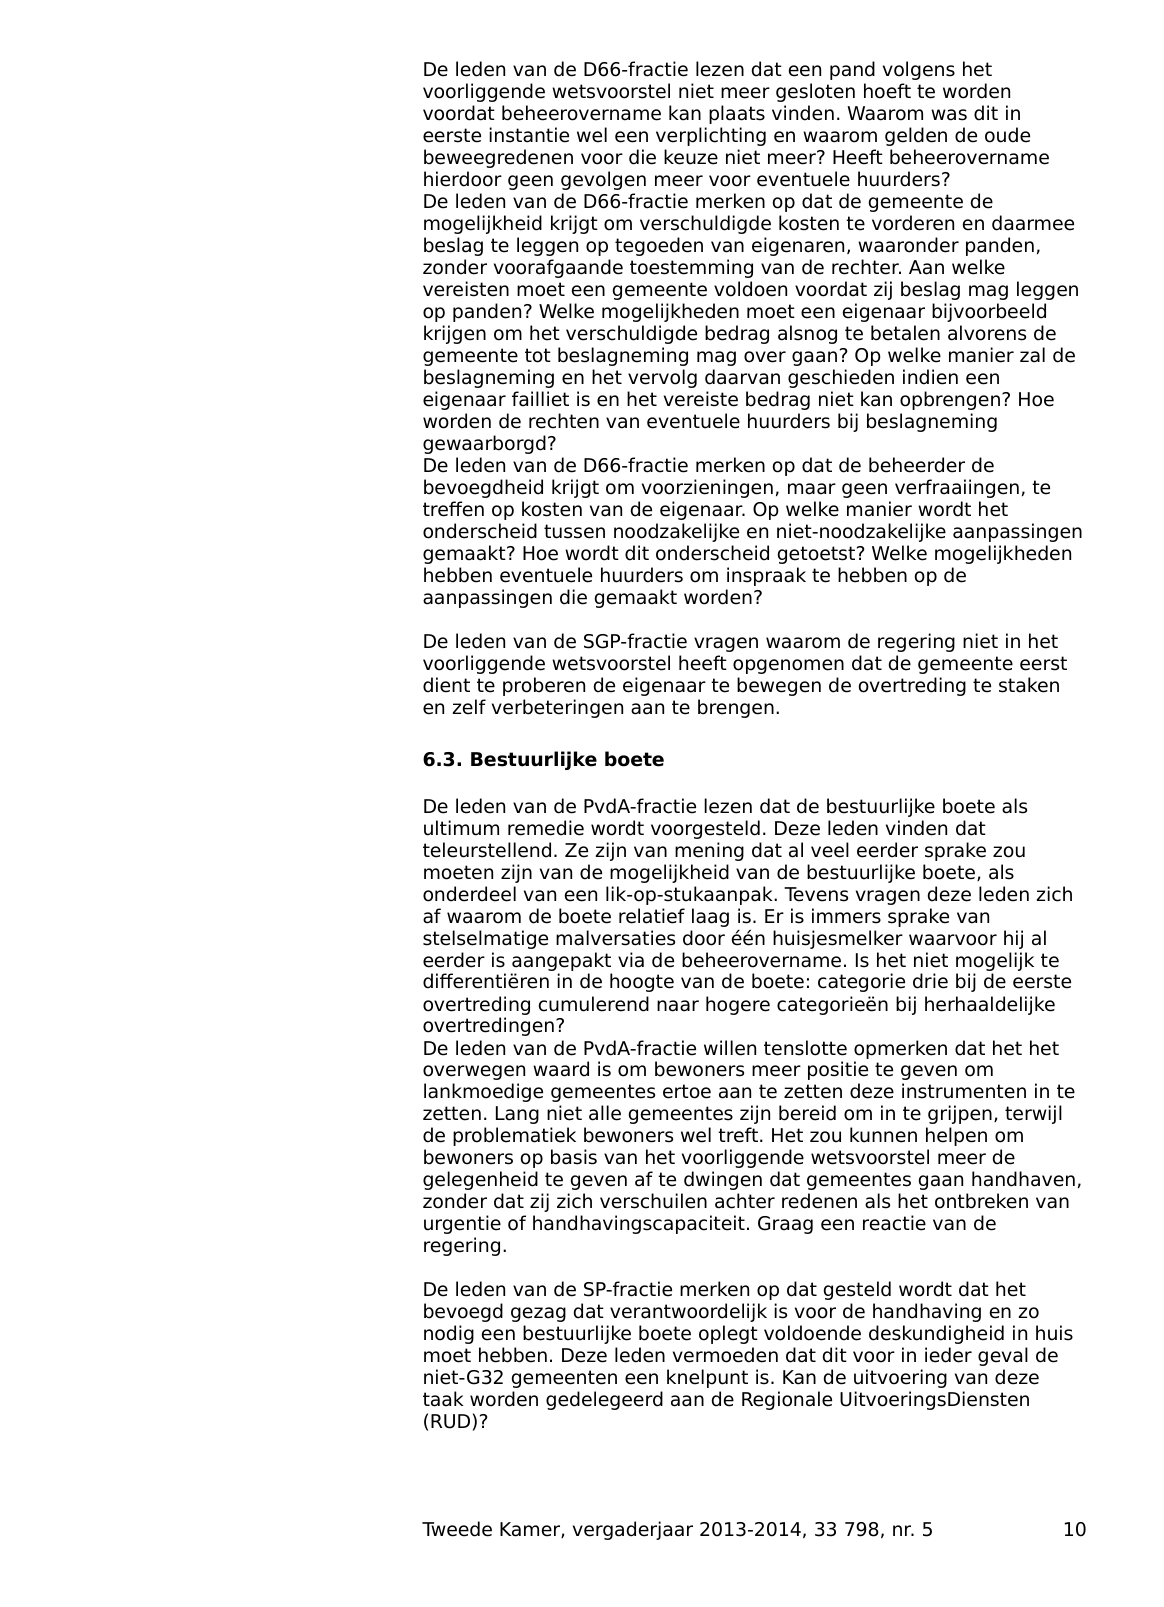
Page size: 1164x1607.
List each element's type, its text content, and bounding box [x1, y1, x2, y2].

subtitle 6.3. Bestuurlijke boete [422, 749, 1087, 771]
text De leden van de PvdA-fractie willen tenslotte opmerken dat het het overwegen waard is om bewoners meer positie te geven om lankmoedige gemeentes ertoe aan te zetten deze instrumenten in te zetten. Lang niet alle gemeentes zijn bereid om in te grijpen, terwijl de problematiek bewoners wel treft. Het zou kunnen helpen om bewoners op basis van het voorliggende wetsvoorstel meer de gelegenheid te geven af te dwingen dat gemeentes gaan handhaven, zonder dat zij zich verschuilen achter redenen als het ontbreken van urgentie of handhavingscapaciteit. Graag een reactie van de regering. [422, 1037, 1087, 1257]
text De leden van de PvdA-fractie lezen dat de bestuurlijke boete als ultimum remedie wordt voorgesteld. Deze leden vinden dat teleurstellend. Ze zijn van mening dat al veel eerder sprake zou moeten zijn van de mogelijkheid van de bestuurlijke boete, als onderdeel van een lik-op-stukaanpak. Tevens vragen deze leden zich af waarom de boete relatief laag is. Er is immers sprake van stelselmatige malversaties door één huisjesmelker waarvoor hij al eerder is aangepakt via de beheerovername. Is het niet mogelijk te differentiëren in de hoogte van de boete: categorie drie bij de eerste overtreding cumulerend naar hogere categorieën bij herhaaldelijke overtredingen? [422, 796, 1087, 1037]
text De leden van de D66-fractie merken op dat de gemeente de mogelijkheid krijgt om verschuldigde kosten te vorderen en daarmee beslag te leggen op tegoeden van eigenaren, waaronder panden, zonder voorafgaande toestemming van de rechter. Aan welke vereisten moet een gemeente voldoen voordat zij beslag mag leggen op panden? Welke mogelijkheden moet een eigenaar bijvoorbeeld krijgen om het verschuldigde bedrag alsnog te betalen alvorens de gemeente tot beslagneming mag over gaan? Op welke manier zal de beslagneming en het vervolg daarvan geschieden indien een eigenaar failliet is en het vereiste bedrag niet kan opbrengen? Hoe worden de rechten van eventuele huurders bij beslagneming gewaarborgd? [422, 191, 1087, 455]
text De leden van de SP-fractie merken op dat gesteld wordt dat het bevoegd gezag dat verantwoordelijk is voor de handhaving en zo nodig een bestuurlijke boete oplegt voldoende deskundigheid in huis moet hebben. Deze leden vermoeden dat dit voor in ieder geval de niet-G32 gemeenten een knelpunt is. Kan de uitvoering van deze taak worden gedelegeerd aan de Regionale UitvoeringsDiensten (RUD)? [422, 1279, 1087, 1433]
text De leden van de D66-fractie lezen dat een pand volgens het voorliggende wetsvoorstel niet meer gesloten hoeft te worden voordat beheerovername kan plaats vinden. Waarom was dit in eerste instantie wel een verplichting en waarom gelden de oude beweegredenen voor die keuze niet meer? Heeft beheerovername hierdoor geen gevolgen meer voor eventuele huurders? [422, 59, 1087, 191]
text De leden van de SGP-fractie vragen waarom de regering niet in het voorliggende wetsvoorstel heeft opgenomen dat de gemeente eerst dient te proberen de eigenaar te bewegen de overtreding te staken en zelf verbeteringen aan te brengen. [422, 631, 1087, 719]
text De leden van de D66-fractie merken op dat de beheerder de bevoegdheid krijgt om voorzieningen, maar geen verfraaiingen, te treffen op kosten van de eigenaar. Op welke manier wordt het onderscheid tussen noodzakelijke en niet-noodzakelijke aanpassingen gemaakt? Hoe wordt dit onderscheid getoetst? Welke mogelijkheden hebben eventuele huurders om inspraak te hebben op de aanpassingen die gemaakt worden? [422, 455, 1087, 608]
